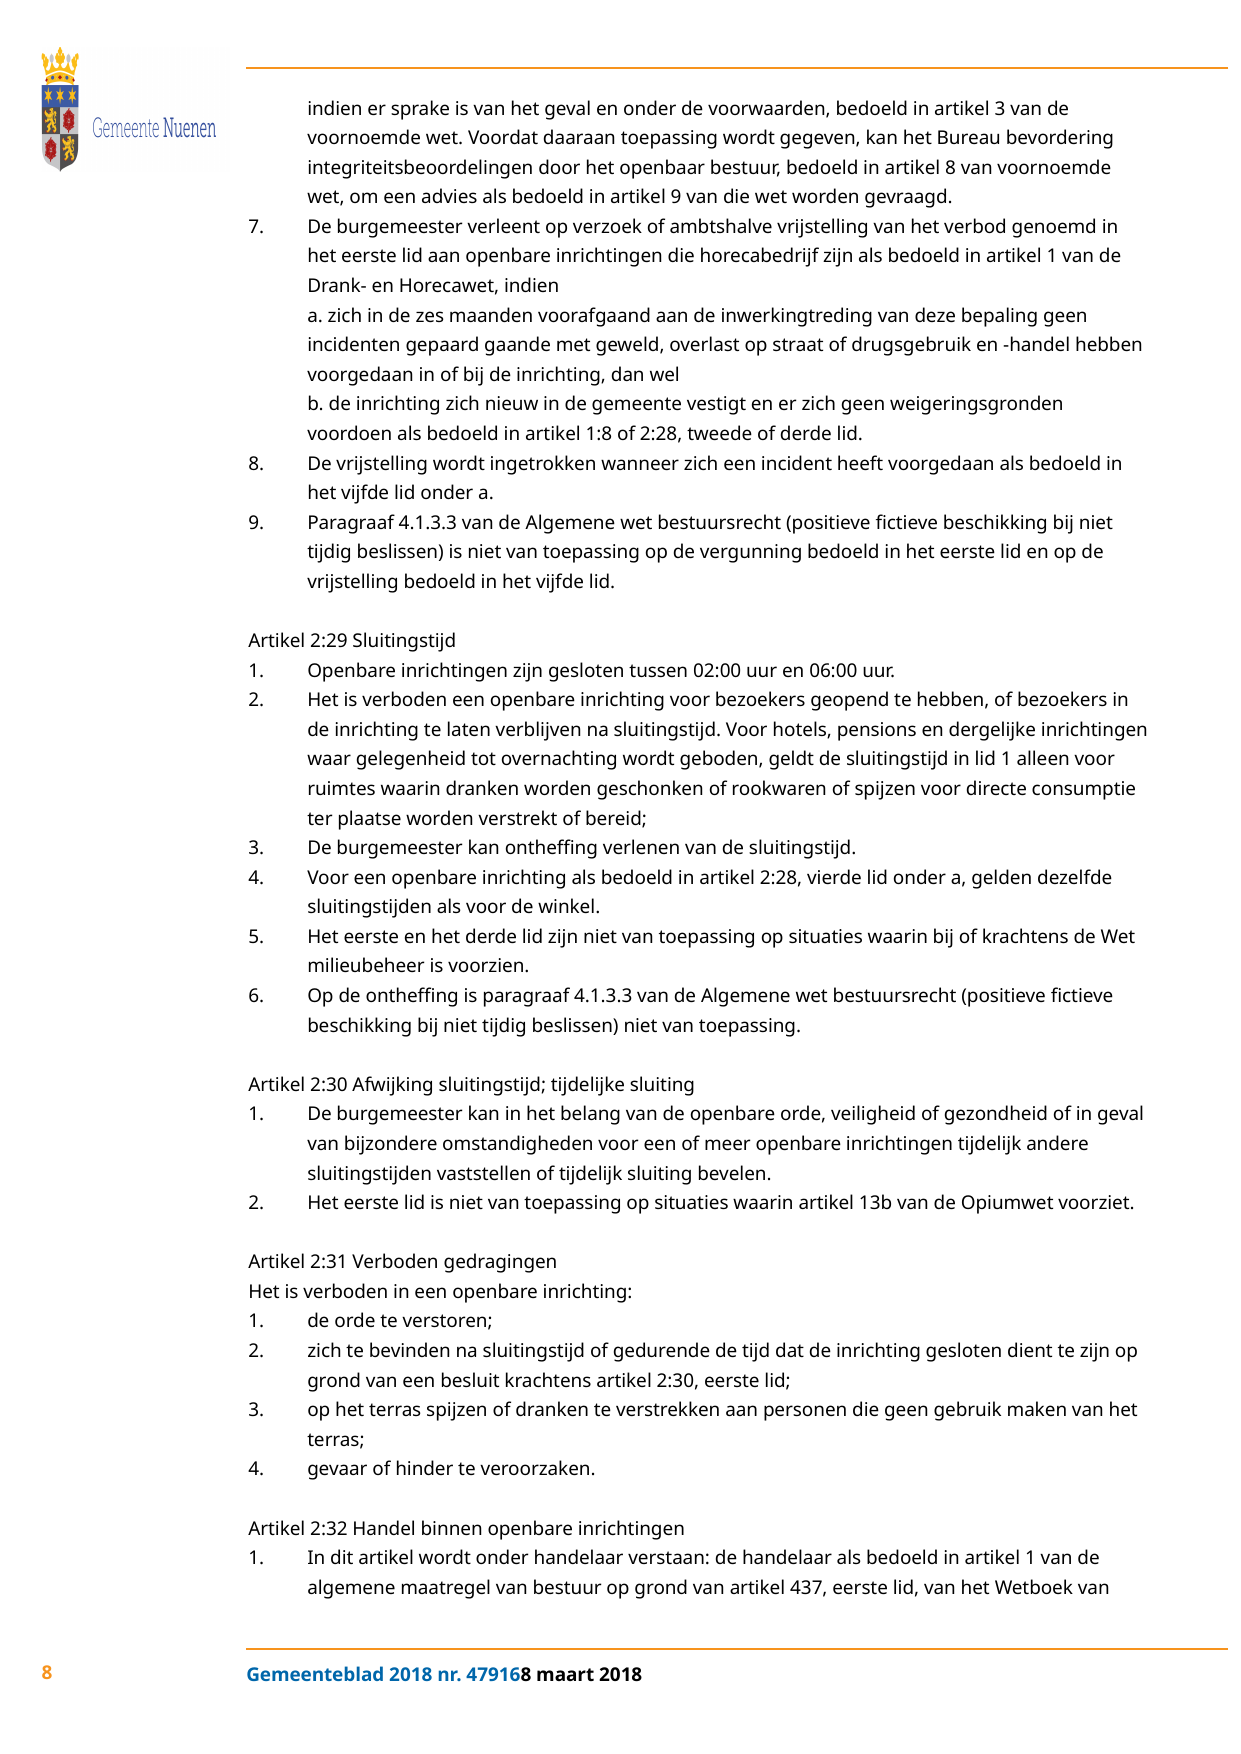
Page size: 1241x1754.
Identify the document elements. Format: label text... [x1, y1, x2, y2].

list Openbare inrichtingen zijn gesloten tussen 02:00 uur en 06:00 uur. [248, 657, 1152, 683]
list Voor een openbare inrichting als bedoeld in artikel 2:28, vierde lid onder a, gelden dezelfde sluitingstijden als voor de winkel. [248, 864, 1152, 919]
list In dit artikel wordt onder handelaar verstaan: de handelaar als bedoeld in artikel 1 van de algemene maatregel van bestuur op grond van artikel 437, eerste lid, van het Wetboek van [248, 1544, 1152, 1600]
list b. de inrichting zich nieuw in de gemeente vestigt en er zich geen weigeringsgronden voordoen als bedoeld in artikel 1:8 of 2:28, tweede of derde lid. [248, 391, 1152, 446]
list de orde te verstoren; [248, 1308, 1152, 1333]
list De burgemeester kan ontheffing verlenen van de sluitingstijd. [248, 834, 1152, 860]
text Artikel 2:32 Handel binnen openbare inrichtingen [248, 1515, 1152, 1541]
list De burgemeester verleent op verzoek of ambtshalve vrijstelling van het verbod genoemd in het eerste lid aan openbare inrichtingen die horecabedrijf zijn als bedoeld in artikel 1 van de Drank- en Horecawet, indien [248, 213, 1152, 298]
list zich te bevinden na sluitingstijd of gedurende de tijd dat de inrichting gesloten dient te zijn op grond van een besluit krachtens artikel 2:30, eerste lid; [248, 1337, 1152, 1393]
list Het is verboden een openbare inrichting voor bezoekers geopend te hebben, of bezoekers in de inrichting te laten verblijven na sluitingstijd. Voor hotels, pensions en dergelijke inrichtingen waar gelegenheid tot overnachting wordt geboden, geldt de sluitingstijd in lid 1 alleen voor ruimtes waarin dranken worden geschonken of rookwaren of spijzen voor directe consumptie ter plaatse worden verstrekt of bereid; [248, 686, 1152, 831]
list op het terras spijzen of dranken te verstrekken aan personen die geen gebruik maken van het terras; [248, 1396, 1152, 1452]
list Op de ontheffing is paragraaf 4.1.3.3 van de Algemene wet bestuursrecht (positieve fictieve beschikking bij niet tijdig beslissen) niet van toepassing. [248, 982, 1152, 1038]
list De vrijstelling wordt ingetrokken wanneer zich een incident heeft voorgedaan als bedoeld in het vijfde lid onder a. [248, 450, 1152, 505]
list gevaar of hinder te veroorzaken. [248, 1456, 1152, 1481]
list De burgemeester kan in het belang van de openbare orde, veiligheid of gezondheid of in geval van bijzondere omstandigheden voor een of meer openbare inrichtingen tijdelijk andere sluitingstijden vaststellen of tijdelijk sluiting bevelen. [248, 1101, 1152, 1186]
list a. zich in de zes maanden voorafgaand aan de inwerkingtreding van deze bepaling geen incidenten gepaard gaande met geweld, overlast op straat of drugsgebruik en -handel hebben voorgedaan in of bij de inrichting, dan wel [248, 302, 1152, 387]
list Het eerste lid is niet van toepassing op situaties waarin artikel 13b van de Opiumwet voorziet. [248, 1189, 1152, 1215]
list indien er sprake is van het geval en onder de voorwaarden, bedoeld in artikel 3 van de voornoemde wet. Voordat daaraan toepassing wordt gegeven, kan het Bureau bevordering integriteitsbeoordelingen door het openbaar bestuur, bedoeld in artikel 8 van voornoemde wet, om een advies als bedoeld in artikel 9 van die wet worden gevraagd. [248, 95, 1152, 209]
text Artikel 2:30 Afwijking sluitingstijd; tijdelijke sluiting [248, 1071, 1152, 1097]
list Het eerste en het derde lid zijn niet van toepassing op situaties waarin bij of krachtens de Wet milieubeheer is voorzien. [248, 923, 1152, 978]
text Het is verboden in een openbare inrichting: [248, 1278, 1152, 1304]
list Paragraaf 4.1.3.3 van de Algemene wet bestuursrecht (positieve fictieve beschikking bij niet tijdig beslissen) is niet van toepassing op de vergunning bedoeld in het eerste lid en op de vrijstelling bedoeld in het vijfde lid. [248, 509, 1152, 594]
text Artikel 2:29 Sluitingstijd [248, 627, 1152, 653]
picture [41, 47, 231, 172]
text Artikel 2:31 Verboden gedragingen [248, 1248, 1152, 1274]
